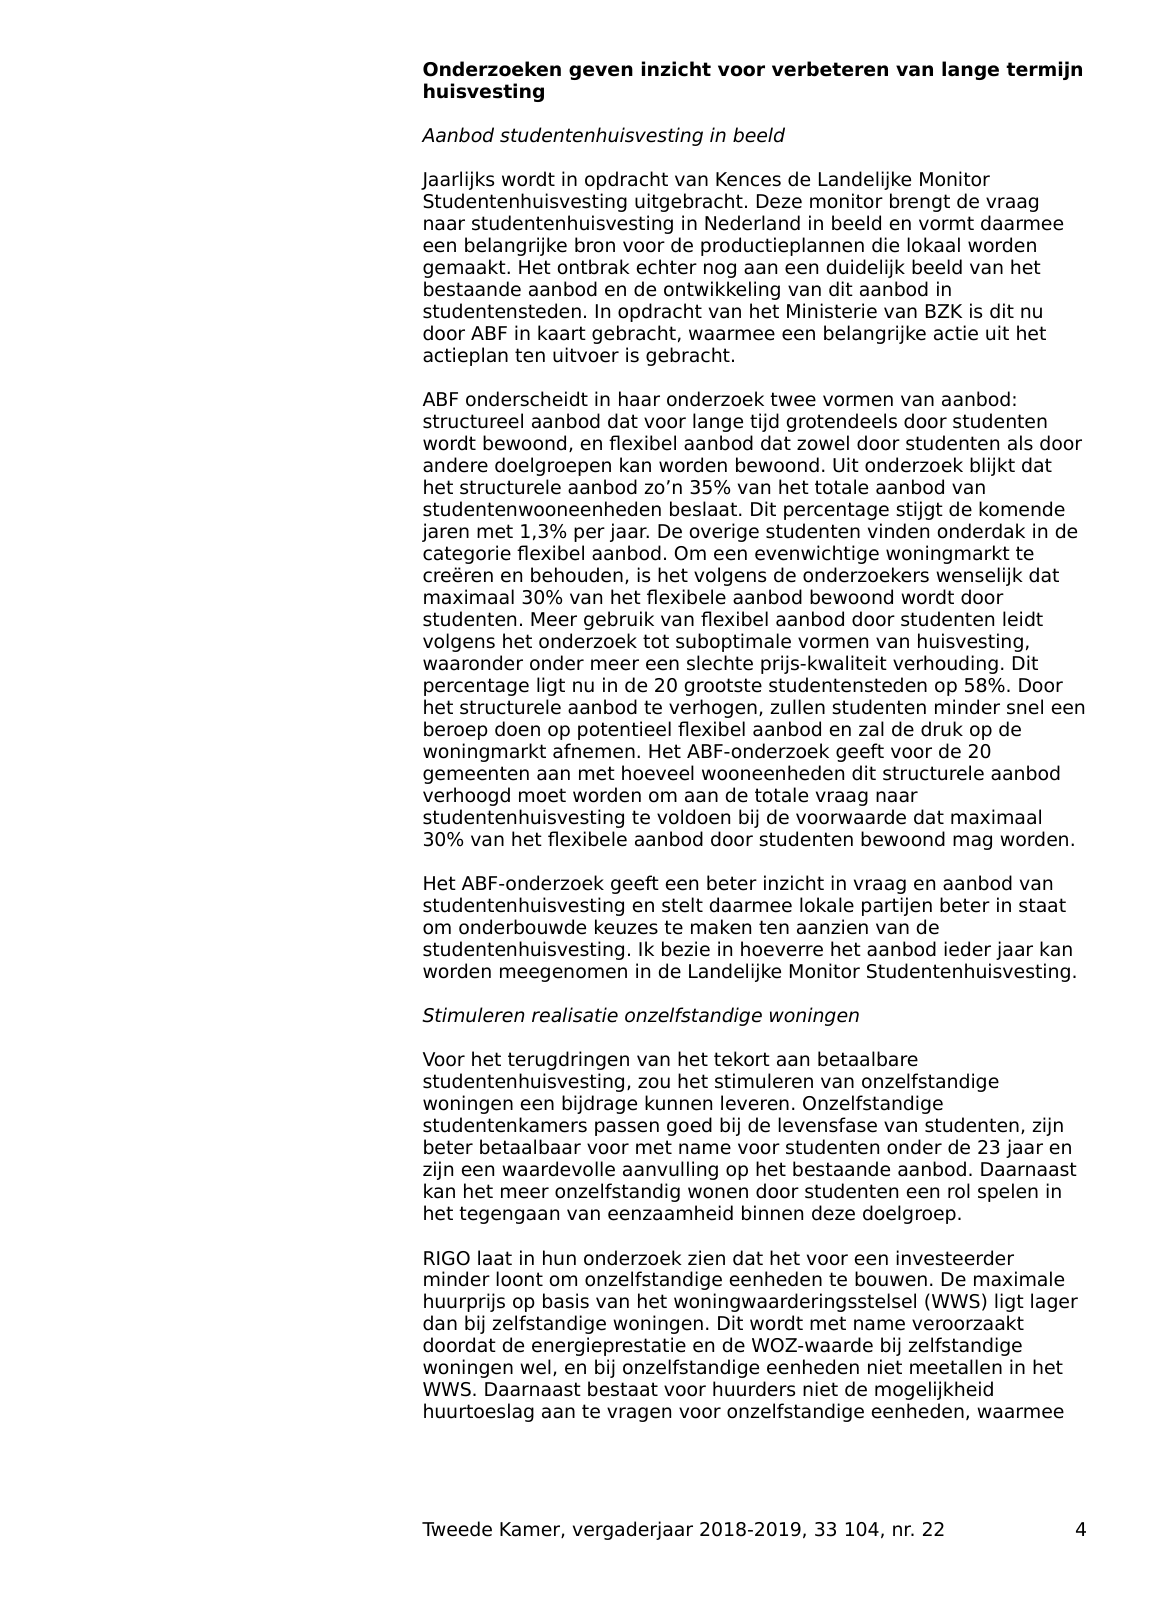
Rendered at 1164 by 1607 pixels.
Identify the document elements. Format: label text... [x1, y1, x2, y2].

subtitle Stimuleren realisatie onzelfstandige woningen [422, 1005, 1087, 1027]
text Jaarlijks wordt in opdracht van Kences de Landelijke Monitor Studentenhuisvesting uitgebracht. Deze monitor brengt de vraag naar studentenhuisvesting in Nederland in beeld en vormt daarmee een belangrijke bron voor de productieplannen die lokaal worden gemaakt. Het ontbrak echter nog aan een duidelijk beeld van het bestaande aanbod en de ontwikkeling van dit aanbod in studentensteden. In opdracht van het Ministerie van BZK is dit nu door ABF in kaart gebracht, waarmee een belangrijke actie uit het actieplan ten uitvoer is gebracht. [422, 169, 1087, 367]
text RIGO laat in hun onderzoek zien dat het voor een investeerder minder loont om onzelfstandige eenheden te bouwen. De maximale huurprijs op basis van het woningwaarderingsstelsel (WWS) ligt lager dan bij zelfstandige woningen. Dit wordt met name veroorzaakt doordat de energieprestatie en de WOZ-waarde bij zelfstandige woningen wel, en bij onzelfstandige eenheden niet meetallen in het WWS. Daarnaast bestaat voor huurders niet de mogelijkheid huurtoeslag aan te vragen voor onzelfstandige eenheden, waarmee [422, 1247, 1087, 1423]
text ABF onderscheidt in haar onderzoek twee vormen van aanbod: structureel aanbod dat voor lange tijd grotendeels door studenten wordt bewoond, en flexibel aanbod dat zowel door studenten als door andere doelgroepen kan worden bewoond. Uit onderzoek blijkt dat het structurele aanbod zo’n 35% van het totale aanbod van studentenwooneenheden beslaat. Dit percentage stijgt de komende jaren met 1,3% per jaar. De overige studenten vinden onderdak in de categorie flexibel aanbod. Om een evenwichtige woningmarkt te creëren en behouden, is het volgens de onderzoekers wenselijk dat maximaal 30% van het flexibele aanbod bewoond wordt door studenten. Meer gebruik van flexibel aanbod door studenten leidt volgens het onderzoek tot suboptimale vormen van huisvesting, waaronder onder meer een slechte prijs-kwaliteit verhouding. Dit percentage ligt nu in de 20 grootste studentensteden op 58%. Door het structurele aanbod te verhogen, zullen studenten minder snel een beroep doen op potentieel flexibel aanbod en zal de druk op de woningmarkt afnemen. Het ABF-onderzoek geeft voor de 20 gemeenten aan met hoeveel wooneenheden dit structurele aanbod verhoogd moet worden om aan de totale vraag naar studentenhuisvesting te voldoen bij de voorwaarde dat maximaal 30% van het flexibele aanbod door studenten bewoond mag worden. [422, 389, 1087, 851]
text Voor het terugdringen van het tekort aan betaalbare studentenhuisvesting, zou het stimuleren van onzelfstandige woningen een bijdrage kunnen leveren. Onzelfstandige studentenkamers passen goed bij de levensfase van studenten, zijn beter betaalbaar voor met name voor studenten onder de 23 jaar en zijn een waardevolle aanvulling op het bestaande aanbod. Daarnaast kan het meer onzelfstandig wonen door studenten een rol spelen in het tegengaan van eenzaamheid binnen deze doelgroep. [422, 1049, 1087, 1225]
subtitle Onderzoeken geven inzicht voor verbeteren van lange termijn huisvesting [422, 59, 1087, 103]
subtitle Aanbod studentenhuisvesting in beeld [422, 125, 1087, 147]
text Het ABF-onderzoek geeft een beter inzicht in vraag en aanbod van studentenhuisvesting en stelt daarmee lokale partijen beter in staat om onderbouwde keuzes te maken ten aanzien van de studentenhuisvesting. Ik bezie in hoeverre het aanbod ieder jaar kan worden meegenomen in de Landelijke Monitor Studentenhuisvesting. [422, 873, 1087, 983]
